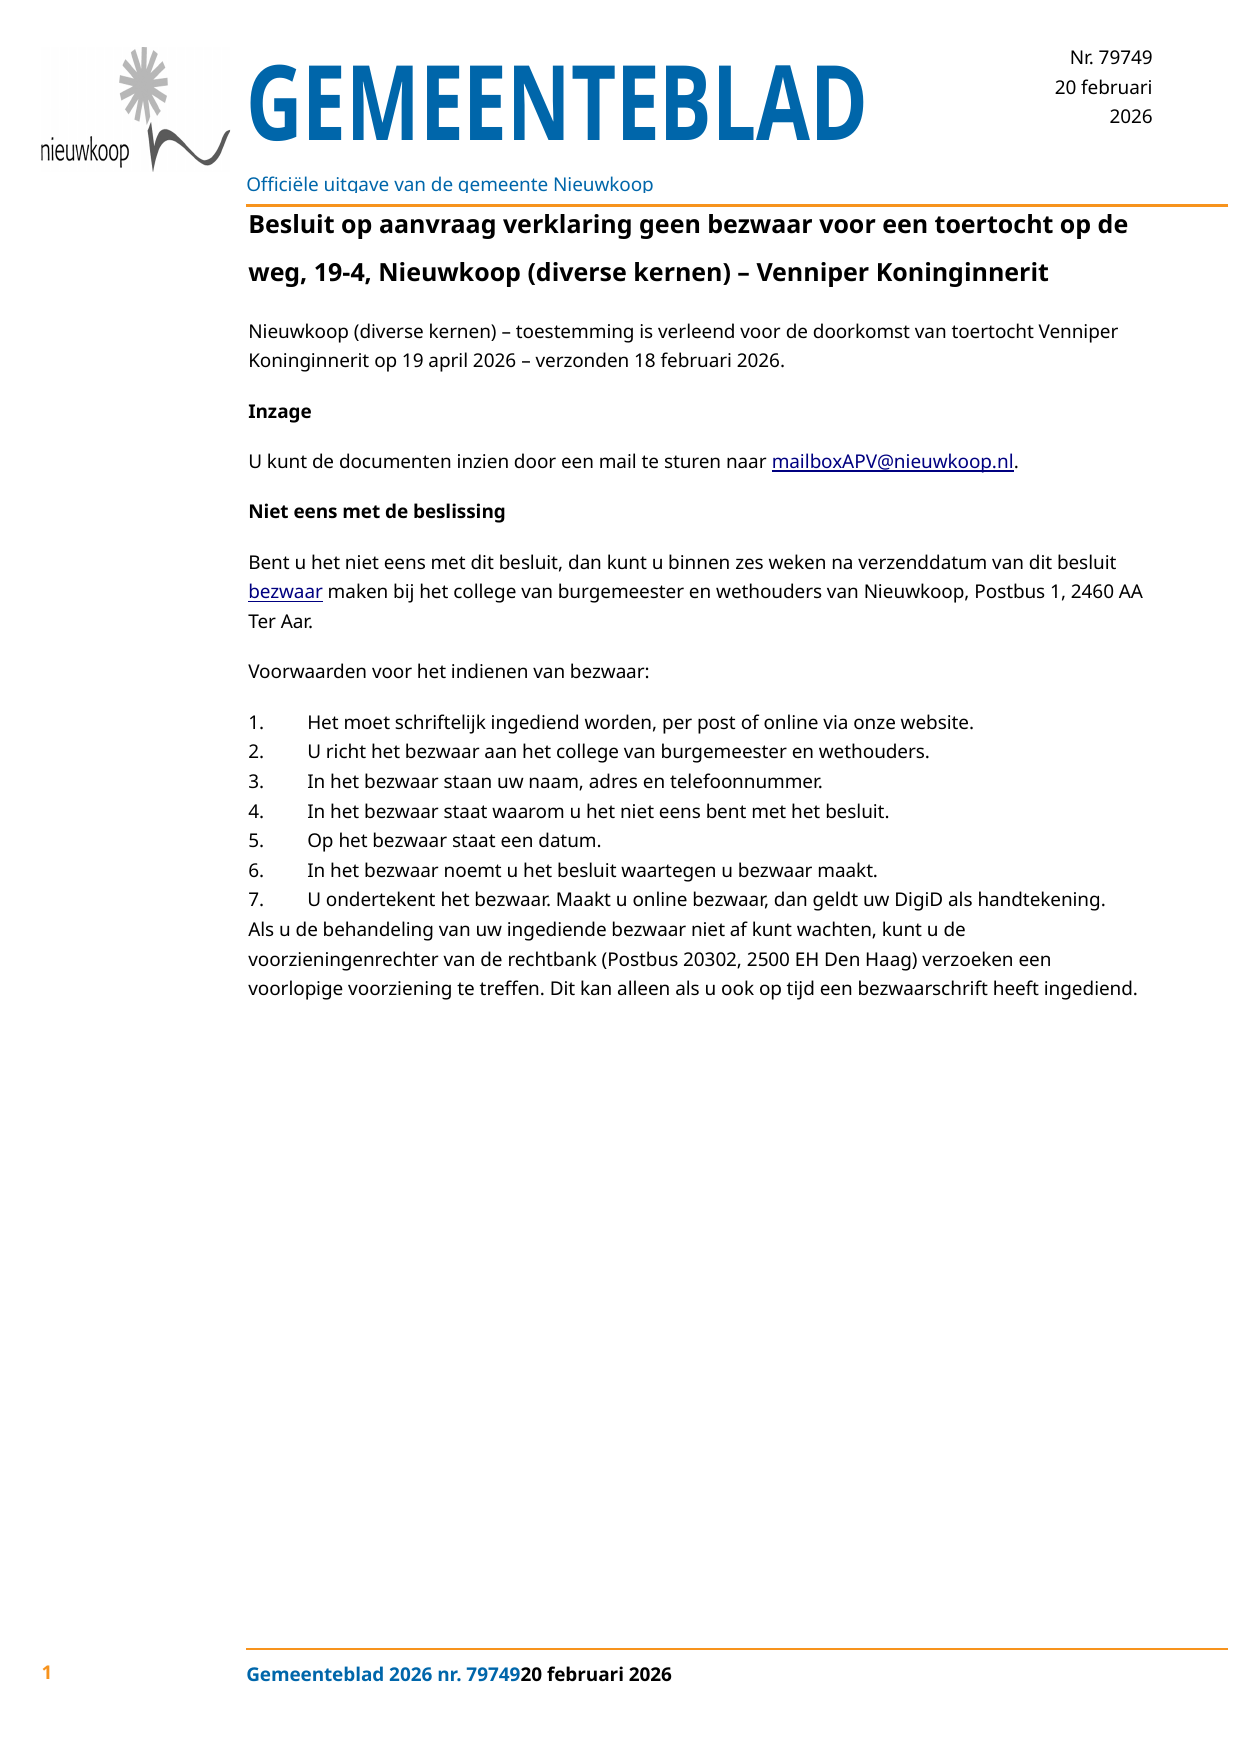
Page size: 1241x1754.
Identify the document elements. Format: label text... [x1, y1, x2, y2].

list Het moet schriftelijk ingediend worden, per post of online via onze website. [248, 709, 1152, 735]
list In het bezwaar staat waarom u het niet eens bent met het besluit. [248, 798, 1152, 824]
list In het bezwaar noemt u het besluit waartegen u bezwaar maakt. [248, 857, 1152, 883]
list In het bezwaar staan uw naam, adres en telefoonnummer. [248, 768, 1152, 794]
text Voorwaarden voor het indienen van bezwaar: [248, 659, 1152, 684]
text Besluit op aanvraag verklaring geen bezwaar voor een toertocht op de weg, 19-4, Nieuwkoop (diverse kernen) – Venniper Koninginnerit [248, 207, 1152, 288]
picture [41, 47, 231, 172]
text Niet eens met de beslissing [248, 499, 1152, 524]
list U ondertekent het bezwaar. Maakt u online bezwaar, dan geldt uw DigiD als handtekening. [248, 887, 1152, 912]
list Op het bezwaar staat een datum. [248, 827, 1152, 853]
list U richt het bezwaar aan het college van burgemeester en wethouders. [248, 739, 1152, 764]
text Inzage [248, 398, 1152, 424]
text Als u de behandeling van uw ingediende bezwaar niet af kunt wachten, kunt u de voorzieningenrechter van de rechtbank (Postbus 20302, 2500 EH Den Haag) verzoeken een voorlopige voorziening te treffen. Dit kan alleen als u ook op tijd een bezwaarschrift heeft ingediend. [248, 916, 1152, 1001]
text U kunt de documenten inzien door een mail te sturen naar mailboxAPV@nieuwkoop.nl. [248, 448, 1152, 474]
text Nieuwkoop (diverse kernen) – toestemming is verleend voor de doorkomst van toertocht Venniper Koninginnerit op 19 april 2026 – verzonden 18 februari 2026. [248, 318, 1152, 373]
text Bent u het niet eens met dit besluit, dan kunt u binnen zes weken na verzenddatum van dit besluit bezwaar maken bij het college van burgemeester en wethouders van Nieuwkoop, Postbus 1, 2460 AA Ter Aar. [248, 549, 1152, 634]
